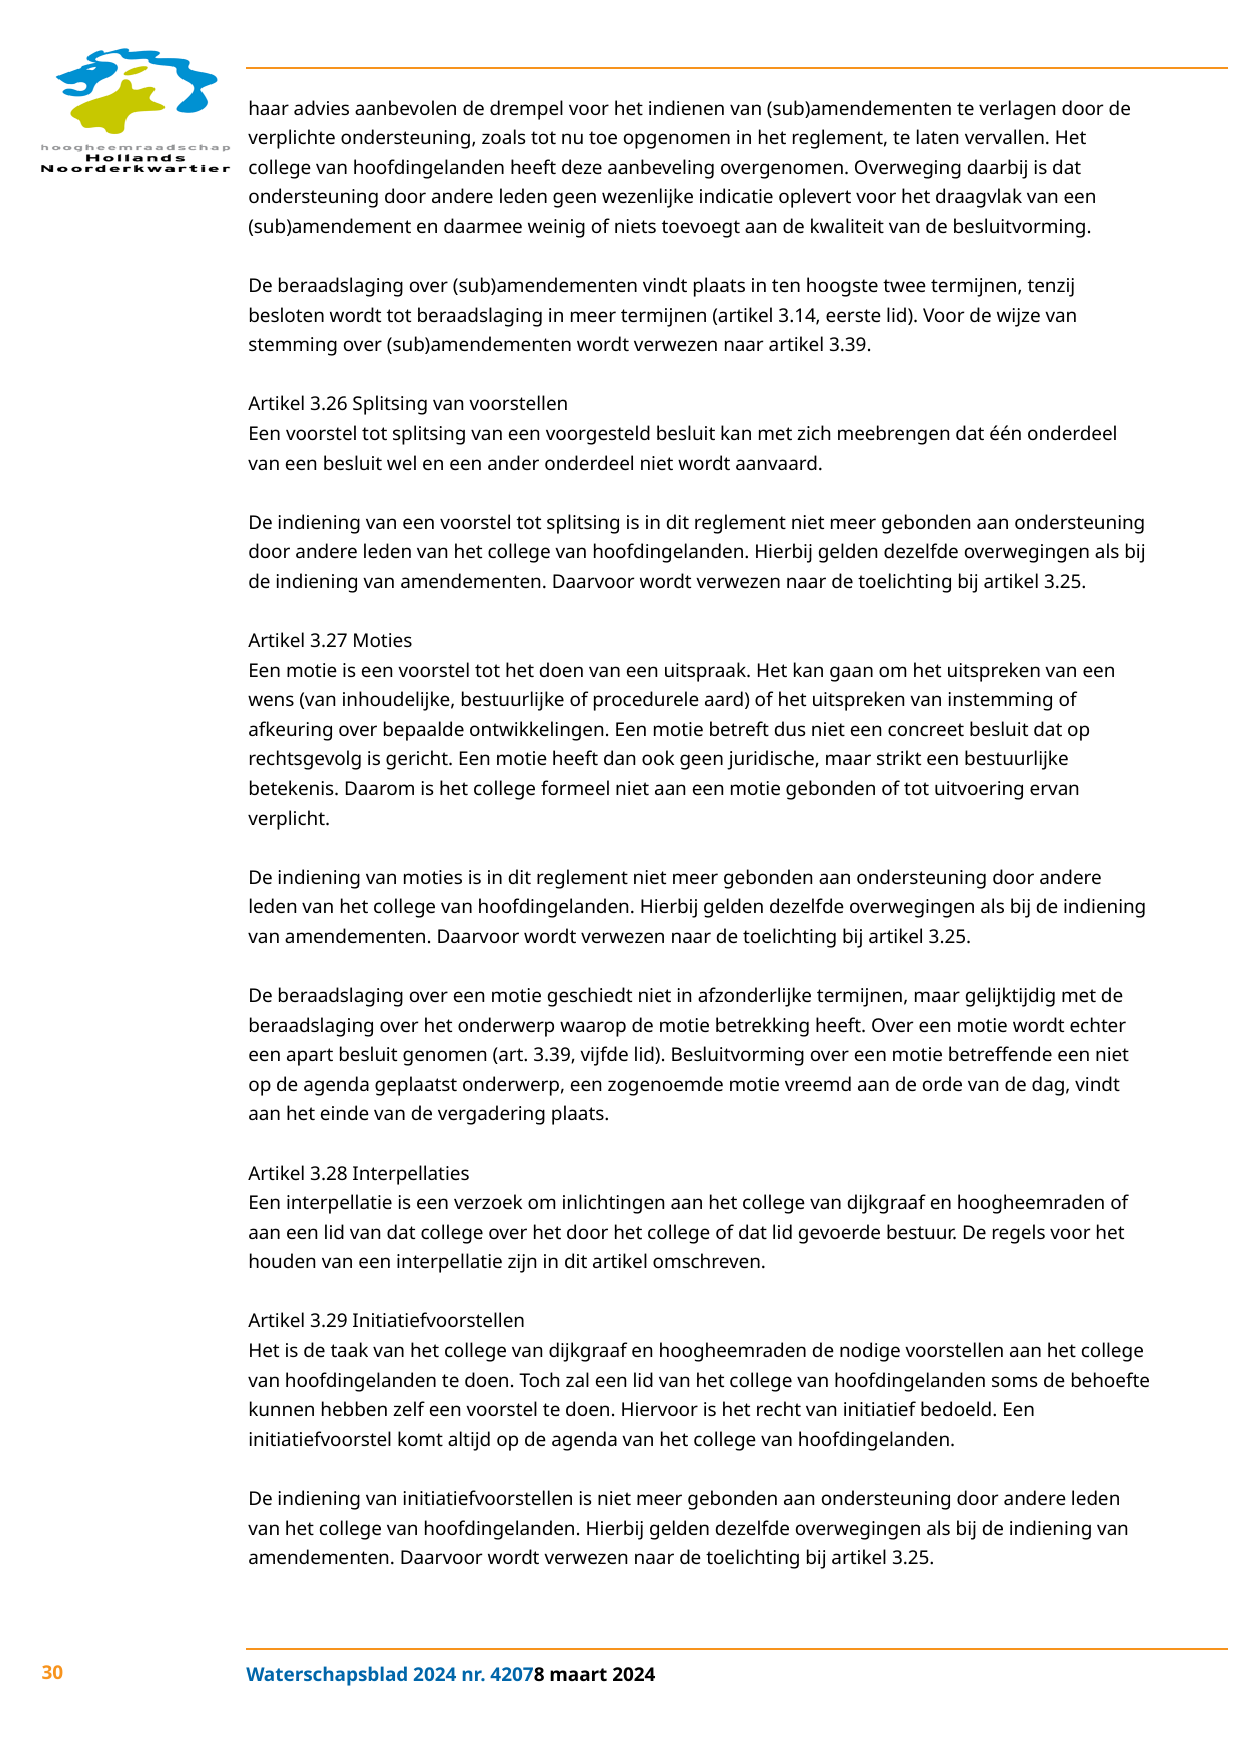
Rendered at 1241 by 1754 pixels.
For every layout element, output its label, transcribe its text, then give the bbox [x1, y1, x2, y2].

text Artikel 3.26 Splitsing van voorstellen [248, 391, 1152, 416]
text De beraadslaging over een motie geschiedt niet in afzonderlijke termijnen, maar gelijktijdig met de beraadslaging over het onderwerp waarop de motie betrekking heeft. Over een motie wordt echter een apart besluit genomen (art. 3.39, vijfde lid). Besluitvorming over een motie betreffende een niet op de agenda geplaatst onderwerp, een zogenoemde motie vreemd aan de orde van de dag, vindt aan het einde van de vergadering plaats. [248, 982, 1152, 1126]
picture [41, 47, 231, 172]
text De indiening van een voorstel tot splitsing is in dit reglement niet meer gebonden aan ondersteuning door andere leden van het college van hoofdingelanden. Hierbij gelden dezelfde overwegingen als bij de indiening van amendementen. Daarvoor wordt verwezen naar de toelichting bij artikel 3.25. [248, 509, 1152, 594]
text Een interpellatie is een verzoek om inlichtingen aan het college van dijkgraaf en hoogheemraden of aan een lid van dat college over het door het college of dat lid gevoerde bestuur. De regels voor het houden van een interpellatie zijn in dit artikel omschreven. [248, 1189, 1152, 1274]
text haar advies aanbevolen de drempel voor het indienen van (sub)amendementen te verlagen door de verplichte ondersteuning, zoals tot nu toe opgenomen in het reglement, te laten vervallen. Het college van hoofdingelanden heeft deze aanbeveling overgenomen. Overweging daarbij is dat ondersteuning door andere leden geen wezenlijke indicatie oplevert voor het draagvlak van een (sub)amendement en daarmee weinig of niets toevoegt aan de kwaliteit van de besluitvorming. [248, 95, 1152, 239]
text Het is de taak van het college van dijkgraaf en hoogheemraden de nodige voorstellen aan het college van hoofdingelanden te doen. Toch zal een lid van het college van hoofdingelanden soms de behoefte kunnen hebben zelf een voorstel te doen. Hiervoor is het recht van initiatief bedoeld. Een initiatiefvoorstel komt altijd op de agenda van het college van hoofdingelanden. [248, 1337, 1152, 1452]
text Artikel 3.27 Moties [248, 627, 1152, 653]
text De beraadslaging over (sub)amendementen vindt plaats in ten hoogste twee termijnen, tenzij besloten wordt tot beraadslaging in meer termijnen (artikel 3.14, eerste lid). Voor de wijze van stemming over (sub)amendementen wordt verwezen naar artikel 3.39. [248, 272, 1152, 357]
text De indiening van moties is in dit reglement niet meer gebonden aan ondersteuning door andere leden van het college van hoofdingelanden. Hierbij gelden dezelfde overwegingen als bij de indiening van amendementen. Daarvoor wordt verwezen naar de toelichting bij artikel 3.25. [248, 864, 1152, 949]
text Artikel 3.29 Initiatiefvoorstellen [248, 1308, 1152, 1333]
text Artikel 3.28 Interpellaties [248, 1160, 1152, 1186]
text De indiening van initiatiefvoorstellen is niet meer gebonden aan ondersteuning door andere leden van het college van hoofdingelanden. Hierbij gelden dezelfde overwegingen als bij de indiening van amendementen. Daarvoor wordt verwezen naar de toelichting bij artikel 3.25. [248, 1485, 1152, 1570]
text Een voorstel tot splitsing van een voorgesteld besluit kan met zich meebrengen dat één onderdeel van een besluit wel en een ander onderdeel niet wordt aanvaard. [248, 420, 1152, 476]
text Een motie is een voorstel tot het doen van een uitspraak. Het kan gaan om het uitspreken van een wens (van inhoudelijke, bestuurlijke of procedurele aard) of het uitspreken van instemming of afkeuring over bepaalde ontwikkelingen. Een motie betreft dus niet een concreet besluit dat op rechtsgevolg is gericht. Een motie heeft dan ook geen juridische, maar strikt een bestuurlijke betekenis. Daarom is het college formeel niet aan een motie gebonden of tot uitvoering ervan verplicht. [248, 657, 1152, 831]
